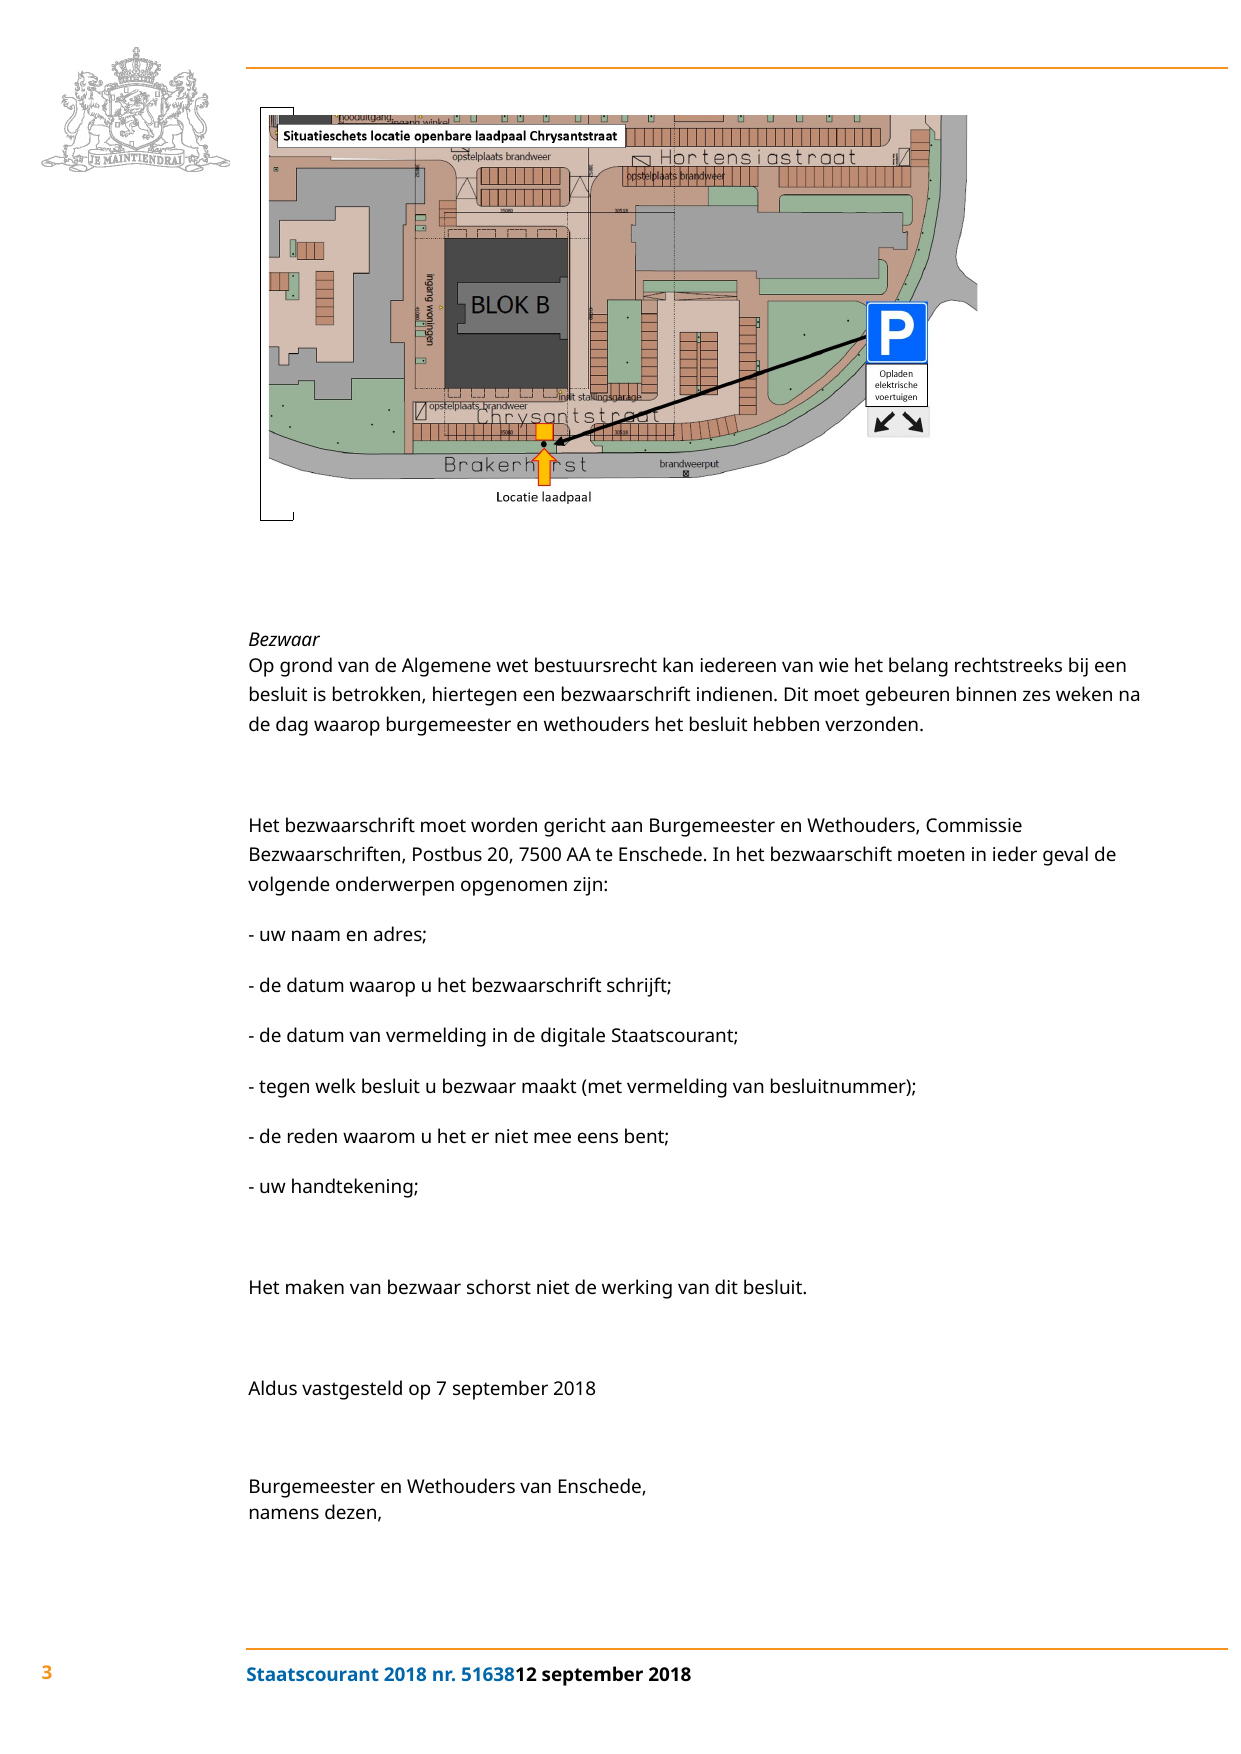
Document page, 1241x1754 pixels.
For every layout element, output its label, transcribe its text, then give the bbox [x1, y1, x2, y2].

picture [268, 115, 978, 512]
text Burgemeester en Wethouders van Enschede, [248, 1474, 1152, 1499]
picture [41, 47, 231, 172]
text Het maken van bezwaar schorst niet de werking van dit besluit. [248, 1274, 1152, 1300]
text - de datum waarop u het bezwaarschrift schrijft; [248, 972, 1152, 998]
text namens dezen, [248, 1499, 1152, 1525]
text Bezwaar [248, 626, 1152, 652]
text - uw naam en adres; [248, 922, 1152, 947]
text - tegen welk besluit u bezwaar maakt (met vermelding van besluitnummer); [248, 1073, 1152, 1099]
text - uw handtekening; [248, 1174, 1152, 1199]
text - de reden waarom u het er niet mee eens bent; [248, 1123, 1152, 1149]
text Het bezwaarschrift moet worden gericht aan Burgemeester en Wethouders, Commissie Bezwaarschriften, Postbus 20, 7500 AA te Enschede. In het bezwaarschift moeten in ieder geval de volgende onderwerpen opgenomen zijn: [248, 812, 1152, 897]
text - de datum van vermelding in de digitale Staatscourant; [248, 1022, 1152, 1048]
text Aldus vastgesteld op 7 september 2018 [248, 1375, 1152, 1401]
text Op grond van de Algemene wet bestuursrecht kan iedereen van wie het belang rechtstreeks bij een besluit is betrokken, hiertegen een bezwaarschrift indienen. Dit moet gebeuren binnen zes weken na de dag waarop burgemeester en wethouders het besluit hebben verzonden. [248, 652, 1152, 737]
